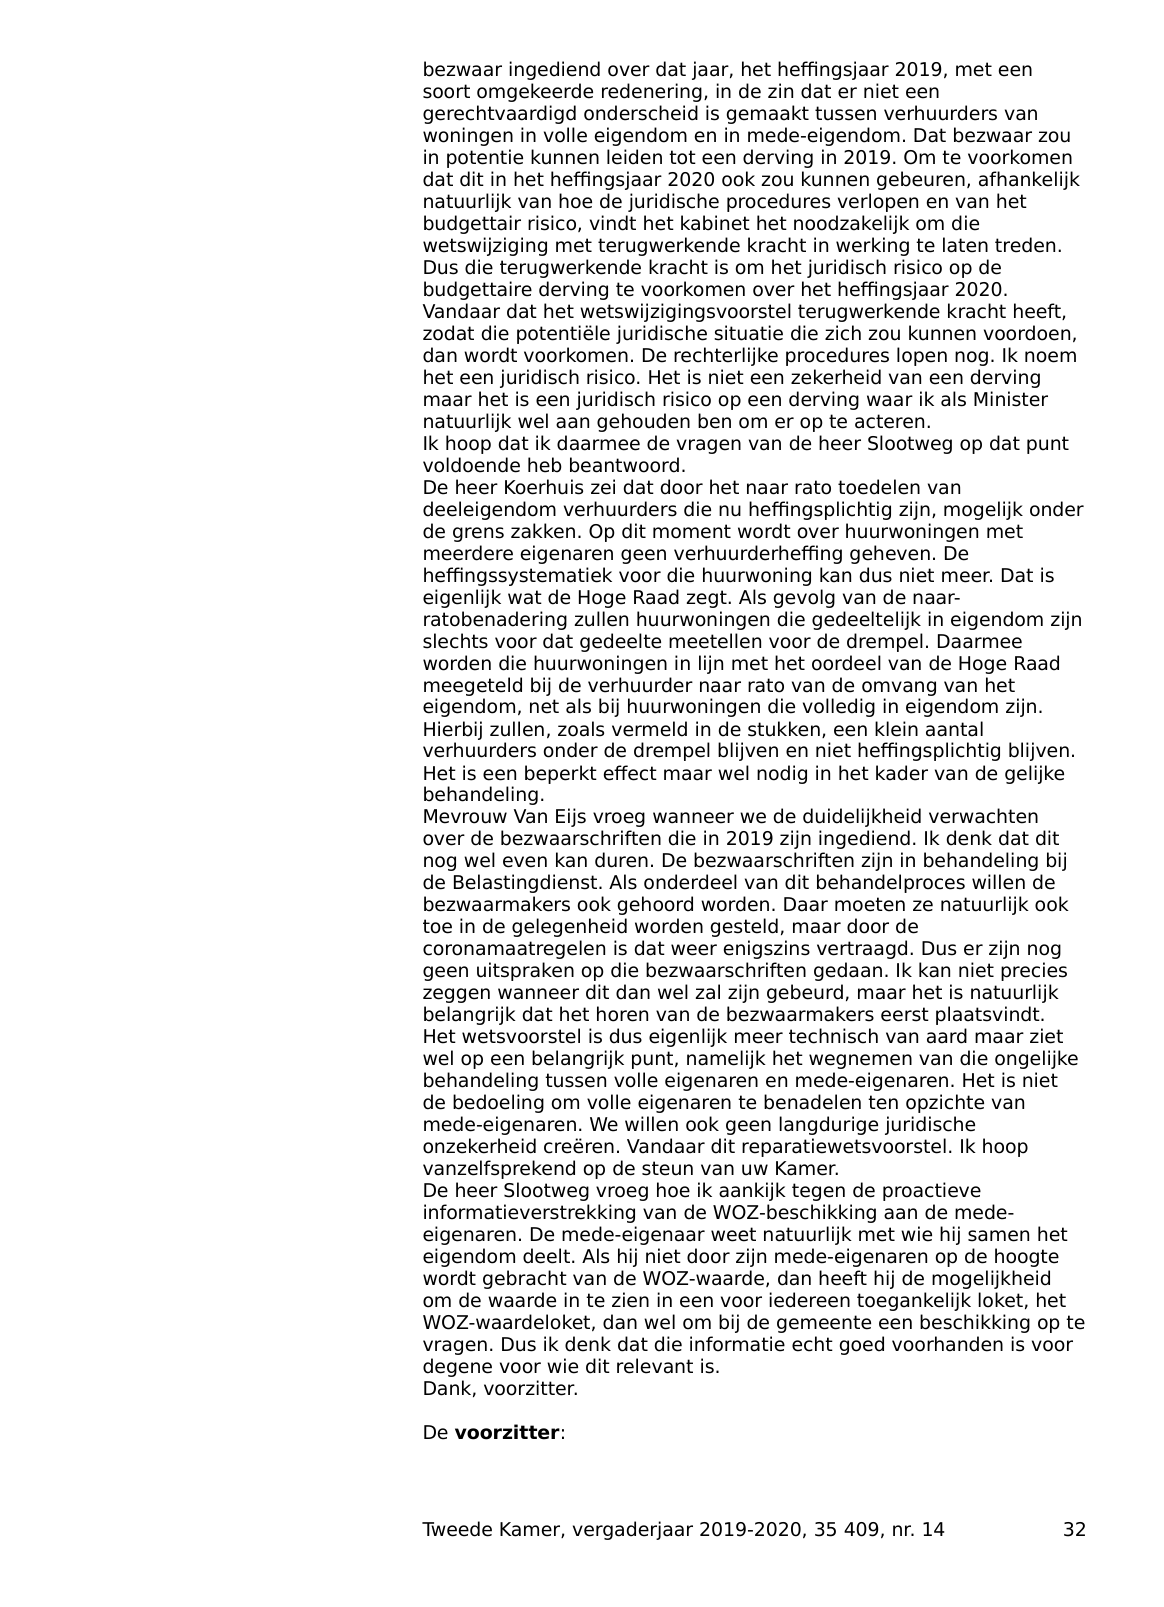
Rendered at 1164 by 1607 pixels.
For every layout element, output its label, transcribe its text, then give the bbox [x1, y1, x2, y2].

text De heer Slootweg vroeg hoe ik aankijk tegen de proactieve informatieverstrekking van de WOZ-beschikking aan de mede-eigenaren. De mede-eigenaar weet natuurlijk met wie hij samen het eigendom deelt. Als hij niet door zijn mede-eigenaren op de hoogte wordt gebracht van de WOZ-waarde, dan heeft hij de mogelijkheid om de waarde in te zien in een voor iedereen toegankelijk loket, het WOZ-waardeloket, dan wel om bij de gemeente een beschikking op te vragen. Dus ik denk dat die informatie echt goed voorhanden is voor degene voor wie dit relevant is. [422, 1180, 1087, 1378]
text Mevrouw Van Eijs vroeg wanneer we de duidelijkheid verwachten over de bezwaarschriften die in 2019 zijn ingediend. Ik denk dat dit nog wel even kan duren. De bezwaarschriften zijn in behandeling bij de Belastingdienst. Als onderdeel van dit behandelproces willen de bezwaarmakers ook gehoord worden. Daar moeten ze natuurlijk ook toe in de gelegenheid worden gesteld, maar door de coronamaatregelen is dat weer enigszins vertraagd. Dus er zijn nog geen uitspraken op die bezwaarschriften gedaan. Ik kan niet precies zeggen wanneer dit dan wel zal zijn gebeurd, maar het is natuurlijk belangrijk dat het horen van de bezwaarmakers eerst plaatsvindt. [422, 806, 1087, 1026]
text De heer Koerhuis zei dat door het naar rato toedelen van deeleigendom verhuurders die nu heffingsplichtig zijn, mogelijk onder de grens zakken. Op dit moment wordt over huurwoningen met meerdere eigenaren geen verhuurderheffing geheven. De heffingssystematiek voor die huurwoning kan dus niet meer. Dat is eigenlijk wat de Hoge Raad zegt. Als gevolg van de naar-ratobenadering zullen huurwoningen die gedeeltelijk in eigendom zijn slechts voor dat gedeelte meetellen voor de drempel. Daarmee worden die huurwoningen in lijn met het oordeel van de Hoge Raad meegeteld bij de verhuurder naar rato van de omvang van het eigendom, net als bij huurwoningen die volledig in eigendom zijn. Hierbij zullen, zoals vermeld in de stukken, een klein aantal verhuurders onder de drempel blijven en niet heffingsplichtig blijven. Het is een beperkt effect maar wel nodig in het kader van de gelijke behandeling. [422, 477, 1087, 806]
text De voorzitter: [422, 1422, 1087, 1444]
text Dank, voorzitter. [422, 1378, 1087, 1400]
text bezwaar ingediend over dat jaar, het heffingsjaar 2019, met een soort omgekeerde redenering, in de zin dat er niet een gerechtvaardigd onderscheid is gemaakt tussen verhuurders van woningen in volle eigendom en in mede-eigendom. Dat bezwaar zou in potentie kunnen leiden tot een derving in 2019. Om te voorkomen dat dit in het heffingsjaar 2020 ook zou kunnen gebeuren, afhankelijk natuurlijk van hoe de juridische procedures verlopen en van het budgettair risico, vindt het kabinet het noodzakelijk om die wetswijziging met terugwerkende kracht in werking te laten treden. Dus die terugwerkende kracht is om het juridisch risico op de budgettaire derving te voorkomen over het heffingsjaar 2020. Vandaar dat het wetswijzigingsvoorstel terugwerkende kracht heeft, zodat die potentiële juridische situatie die zich zou kunnen voordoen, dan wordt voorkomen. De rechterlijke procedures lopen nog. Ik noem het een juridisch risico. Het is niet een zekerheid van een derving maar het is een juridisch risico op een derving waar ik als Minister natuurlijk wel aan gehouden ben om er op te acteren. [422, 59, 1087, 433]
text Het wetsvoorstel is dus eigenlijk meer technisch van aard maar ziet wel op een belangrijk punt, namelijk het wegnemen van die ongelijke behandeling tussen volle eigenaren en mede-eigenaren. Het is niet de bedoeling om volle eigenaren te benadelen ten opzichte van mede-eigenaren. We willen ook geen langdurige juridische onzekerheid creëren. Vandaar dit reparatiewetsvoorstel. Ik hoop vanzelfsprekend op de steun van uw Kamer. [422, 1026, 1087, 1180]
text Ik hoop dat ik daarmee de vragen van de heer Slootweg op dat punt voldoende heb beantwoord. [422, 433, 1087, 477]
